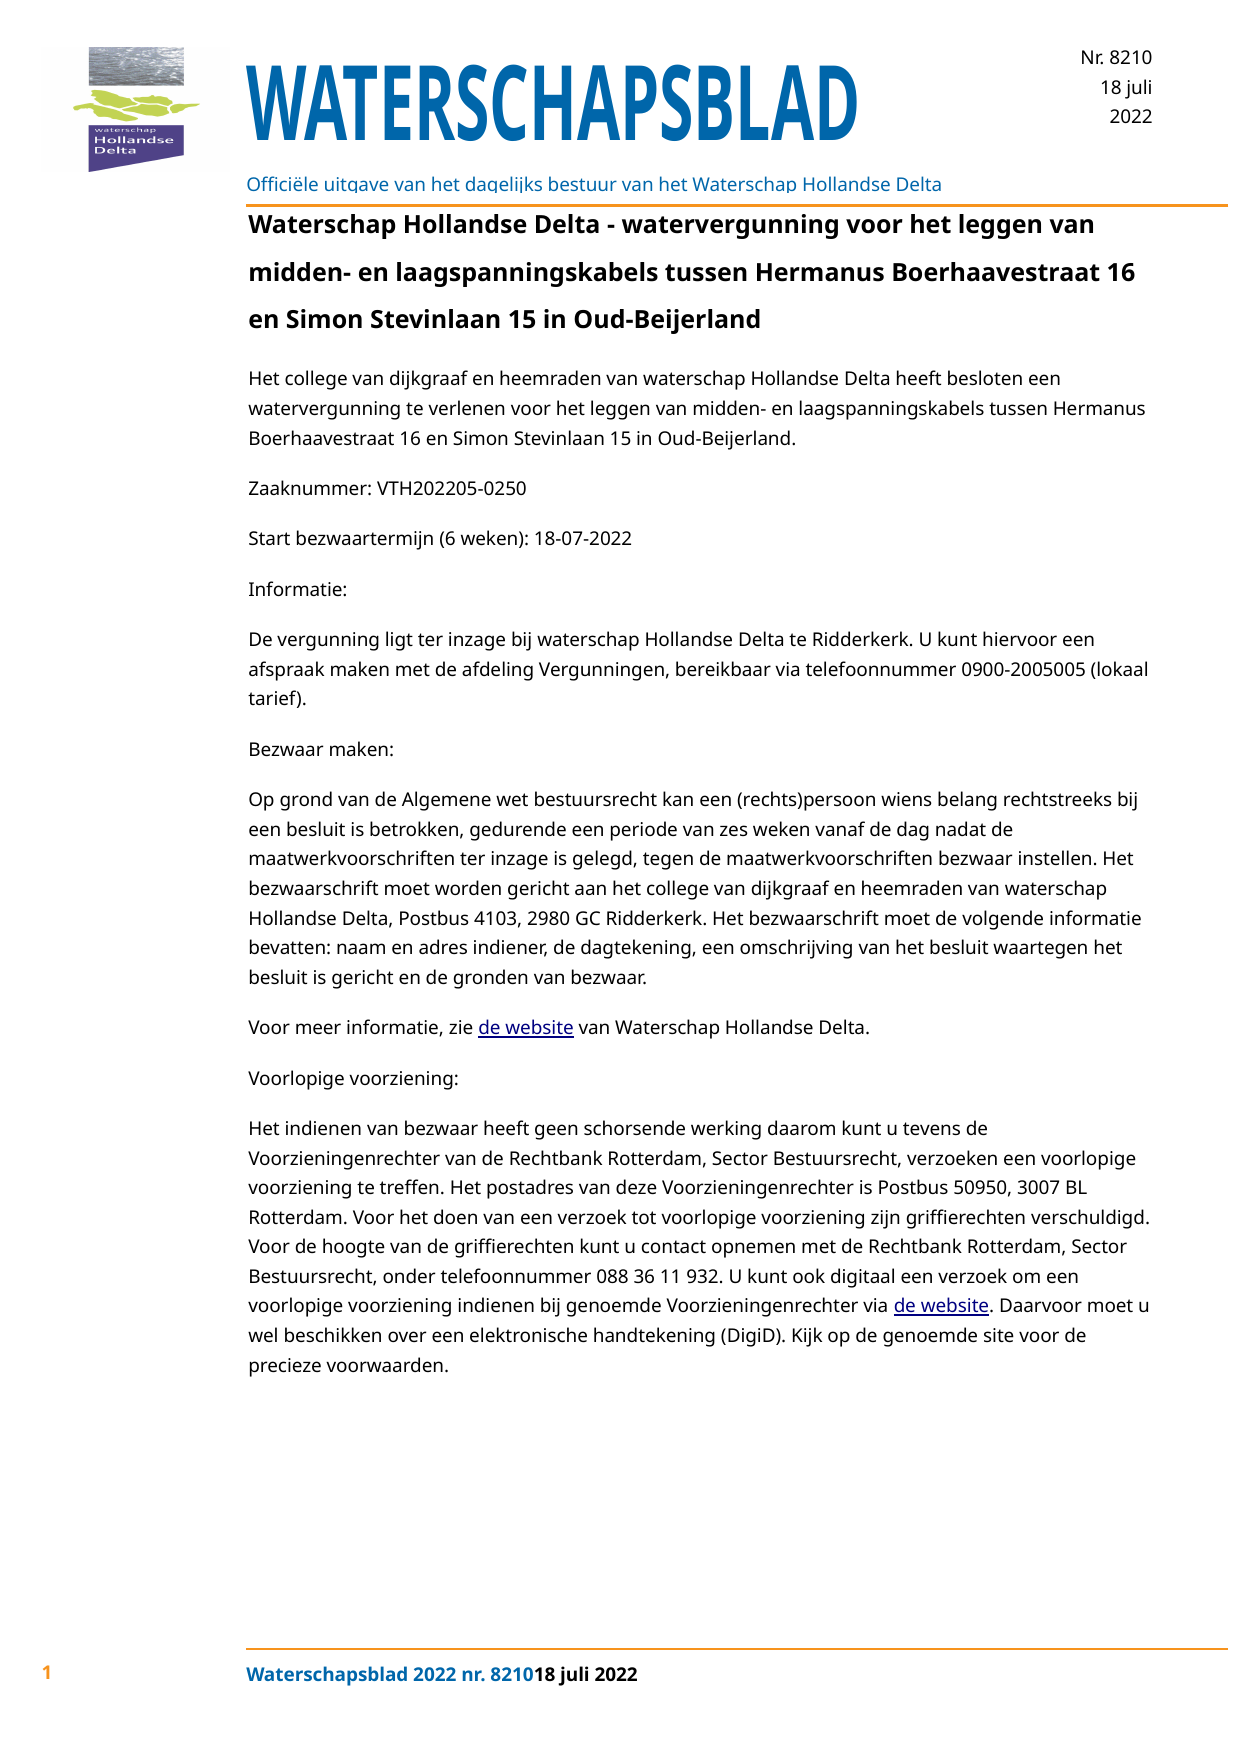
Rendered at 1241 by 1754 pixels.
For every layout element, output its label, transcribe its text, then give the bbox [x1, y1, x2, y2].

picture [41, 47, 231, 172]
text De vergunning ligt ter inzage bij waterschap Hollandse Delta te Ridderkerk. U kunt hiervoor een afspraak maken met de afdeling Vergunningen, bereikbaar via telefoonnummer 0900-2005005 (lokaal tarief). [248, 626, 1152, 711]
text Voor meer informatie, zie de website van Waterschap Hollandse Delta. [248, 1014, 1152, 1040]
text Het college van dijkgraaf en heemraden van waterschap Hollandse Delta heeft besloten een watervergunning te verlenen voor het leggen van midden- en laagspanningskabels tussen Hermanus Boerhaavestraat 16 en Simon Stevinlaan 15 in Oud-Beijerland. [248, 366, 1152, 450]
text Zaaknummer: VTH202205-0250 [248, 475, 1152, 501]
text Waterschap Hollandse Delta - watervergunning voor het leggen van midden- en laagspanningskabels tussen Hermanus Boerhaavestraat 16 en Simon Stevinlaan 15 in Oud-Beijerland [248, 207, 1152, 336]
text Op grond van de Algemene wet bestuursrecht kan een (rechts)persoon wiens belang rechtstreeks bij een besluit is betrokken, gedurende een periode van zes weken vanaf de dag nadat de maatwerkvoorschriften ter inzage is gelegd, tegen de maatwerkvoorschriften bezwaar instellen. Het bezwaarschrift moet worden gericht aan het college van dijkgraaf en heemraden van waterschap Hollandse Delta, Postbus 4103, 2980 GC Ridderkerk. Het bezwaarschrift moet de volgende informatie bevatten: naam en adres indiener, de dagtekening, een omschrijving van het besluit waartegen het besluit is gericht en de gronden van bezwaar. [248, 786, 1152, 989]
text Start bezwaartermijn (6 weken): 18-07-2022 [248, 526, 1152, 551]
text Bezwaar maken: [248, 736, 1152, 762]
text Informatie: [248, 576, 1152, 602]
text Voorlopige voorziening: [248, 1065, 1152, 1090]
text Het indienen van bezwaar heeft geen schorsende werking daarom kunt u tevens de Voorzieningenrechter van de Rechtbank Rotterdam, Sector Bestuursrecht, verzoeken een voorlopige voorziening te treffen. Het postadres van deze Voorzieningenrechter is Postbus 50950, 3007 BL Rotterdam. Voor het doen van een verzoek tot voorlopige voorziening zijn griffierechten verschuldigd. Voor de hoogte van de griffierechten kunt u contact opnemen met de Rechtbank Rotterdam, Sector Bestuursrecht, onder telefoonnummer 088 36 11 932. U kunt ook digitaal een verzoek om een voorlopige voorziening indienen bij genoemde Voorzieningenrechter via de website. Daarvoor moet u wel beschikken over een elektronische handtekening (DigiD). Kijk op de genoemde site voor de precieze voorwaarden. [248, 1115, 1152, 1377]
